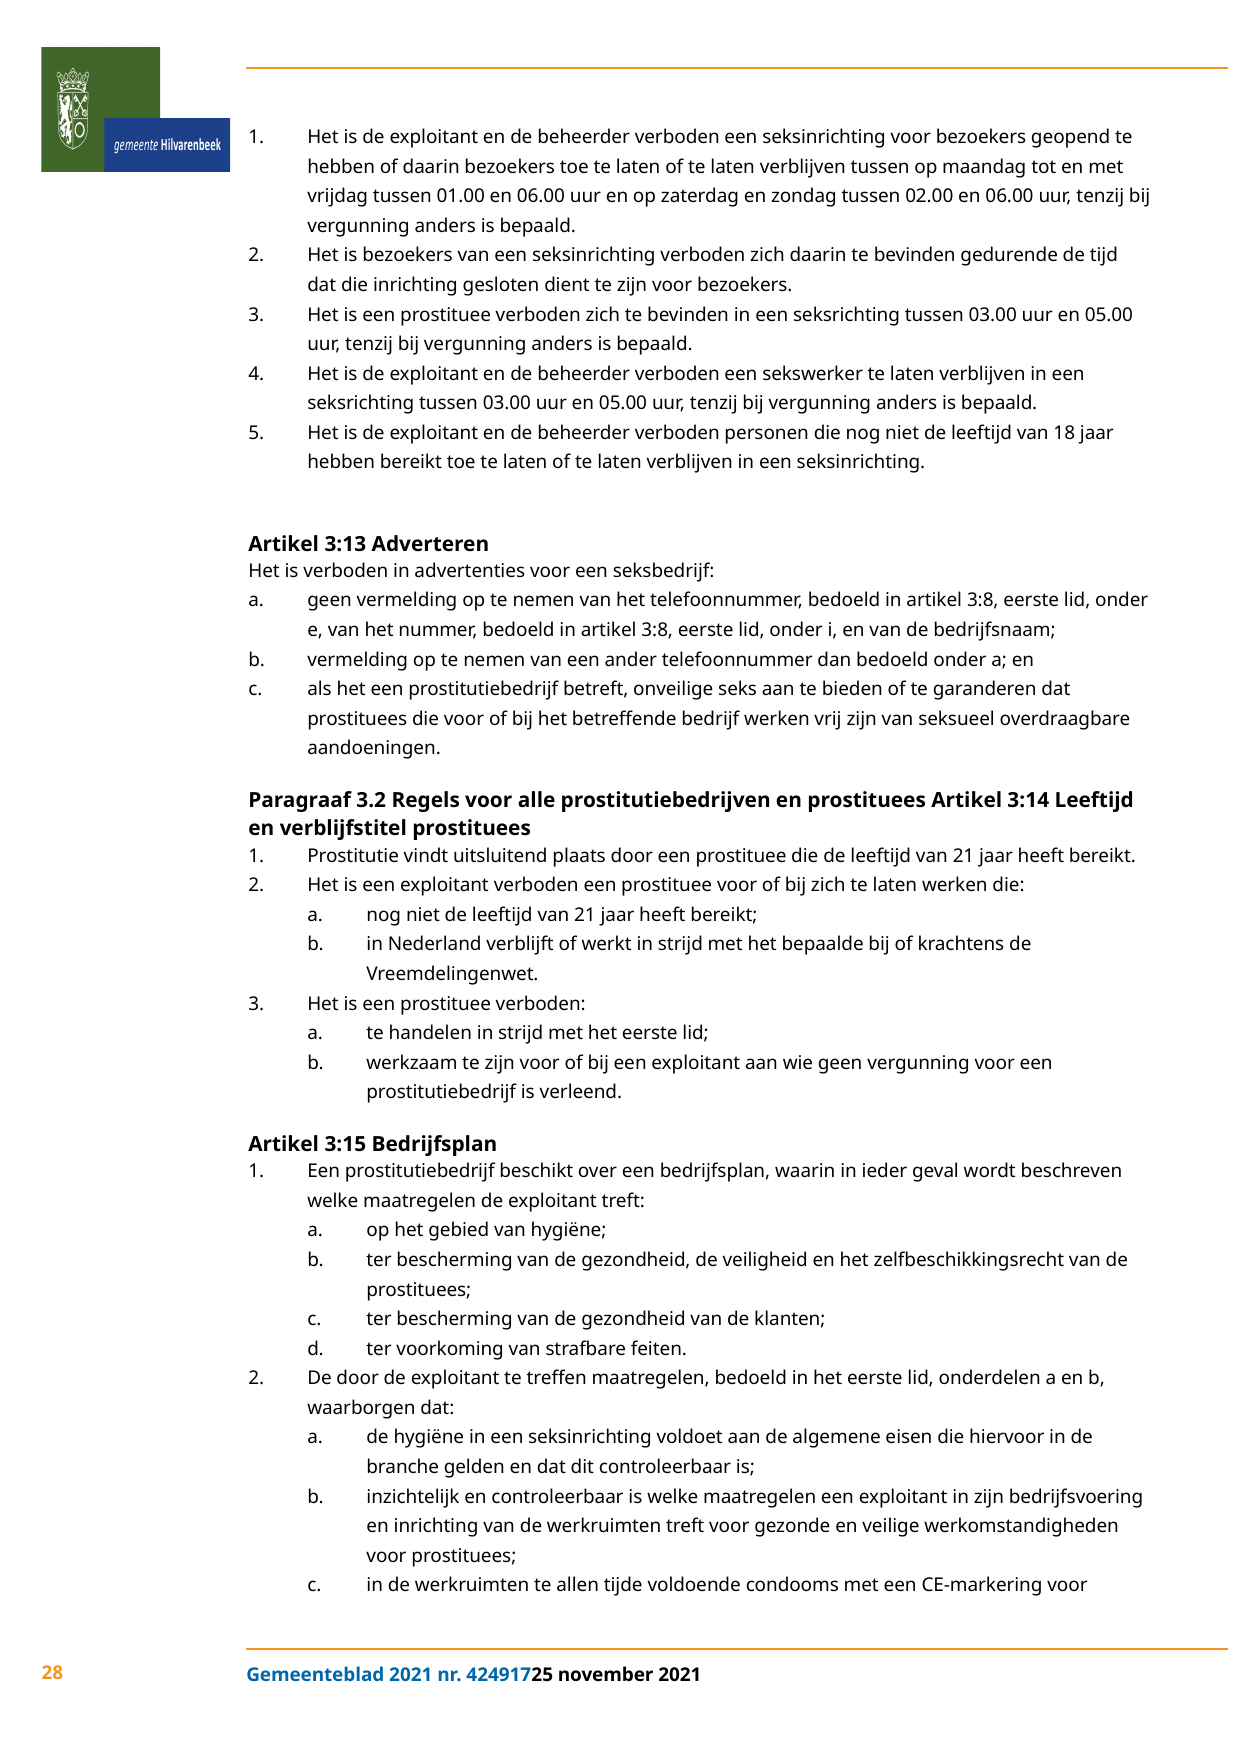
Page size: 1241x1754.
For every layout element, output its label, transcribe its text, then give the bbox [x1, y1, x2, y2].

text Artikel 3:15 Bedrijfsplan [248, 1129, 1152, 1157]
list ter bescherming van de gezondheid van de klanten; [307, 1305, 1152, 1331]
list als het een prostitutiebedrijf betreft, onveilige seks aan te bieden of te garanderen dat prostituees die voor of bij het betreffende bedrijf werken vrij zijn van seksueel overdraagbare aandoeningen. [248, 675, 1152, 760]
list geen vermelding op te nemen van het telefoonnummer, bedoeld in artikel 3:8, eerste lid, onder e, van het nummer, bedoeld in artikel 3:8, eerste lid, onder i, en van de bedrijfsnaam; [248, 587, 1152, 642]
list ter voorkoming van strafbare feiten. [307, 1335, 1152, 1361]
list Het is de exploitant en de beheerder verboden personen die nog niet de leeftijd van 18 jaar hebben bereikt toe te laten of te laten verblijven in een seksinrichting. [248, 419, 1152, 474]
list werkzaam te zijn voor of bij een exploitant aan wie geen vergunning voor een prostitutiebedrijf is verleend. [307, 1049, 1152, 1104]
text Artikel 3:13 Adverteren [248, 529, 1152, 557]
list Het is bezoekers van een seksinrichting verboden zich daarin te bevinden gedurende de tijd dat die inrichting gesloten dient te zijn voor bezoekers. [248, 242, 1152, 297]
list in de werkruimten te allen tijde voldoende condooms met een CE-markering voor [307, 1572, 1152, 1597]
list Het is een prostituee verboden zich te bevinden in een seksrichting tussen 03.00 uur en 05.00 uur, tenzij bij vergunning anders is bepaald. [248, 301, 1152, 356]
list Het is een prostituee verboden: [248, 990, 1152, 1016]
list vermelding op te nemen van een ander telefoonnummer dan bedoeld onder a; en [248, 646, 1152, 672]
list op het gebied van hygiëne; [307, 1217, 1152, 1242]
list ter bescherming van de gezondheid, de veiligheid en het zelfbeschikkingsrecht van de prostituees; [307, 1246, 1152, 1301]
text Het is verboden in advertenties voor een seksbedrijf: [248, 557, 1152, 583]
list nog niet de leeftijd van 21 jaar heeft bereikt; [307, 901, 1152, 927]
list Een prostitutiebedrijf beschikt over een bedrijfsplan, waarin in ieder geval wordt beschreven welke maatregelen de exploitant treft: [248, 1157, 1152, 1213]
list inzichtelijk en controleerbaar is welke maatregelen een exploitant in zijn bedrijfsvoering en inrichting van de werkruimten treft voor gezonde en veilige werkomstandigheden voor prostituees; [307, 1483, 1152, 1568]
list Prostitutie vindt uitsluitend plaats door een prostituee die de leeftijd van 21 jaar heeft bereikt. [248, 842, 1152, 868]
list Het is de exploitant en de beheerder verboden een sekswerker te laten verblijven in een seksrichting tussen 03.00 uur en 05.00 uur, tenzij bij vergunning anders is bepaald. [248, 360, 1152, 415]
text Paragraaf 3.2 Regels voor alle prostitutiebedrijven en prostituees Artikel 3:14 Leeftijd en verblijfstitel prostituees [248, 785, 1152, 842]
list Het is een exploitant verboden een prostituee voor of bij zich te laten werken die: [248, 871, 1152, 897]
list te handelen in strijd met het eerste lid; [307, 1019, 1152, 1045]
list De door de exploitant te treffen maatregelen, bedoeld in het eerste lid, onderdelen a en b, waarborgen dat: [248, 1364, 1152, 1420]
list in Nederland verblijft of werkt in strijd met het bepaalde bij of krachtens de Vreemdelingenwet. [307, 931, 1152, 986]
list Het is de exploitant en de beheerder verboden een seksinrichting voor bezoekers geopend te hebben of daarin bezoekers toe te laten of te laten verblijven tussen op maandag tot en met vrijdag tussen 01.00 en 06.00 uur en op zaterdag en zondag tussen 02.00 en 06.00 uur, tenzij bij vergunning anders is bepaald. [248, 123, 1152, 238]
picture [41, 47, 231, 172]
list de hygiëne in een seksinrichting voldoet aan de algemene eisen die hiervoor in de branche gelden en dat dit controleerbaar is; [307, 1424, 1152, 1479]
